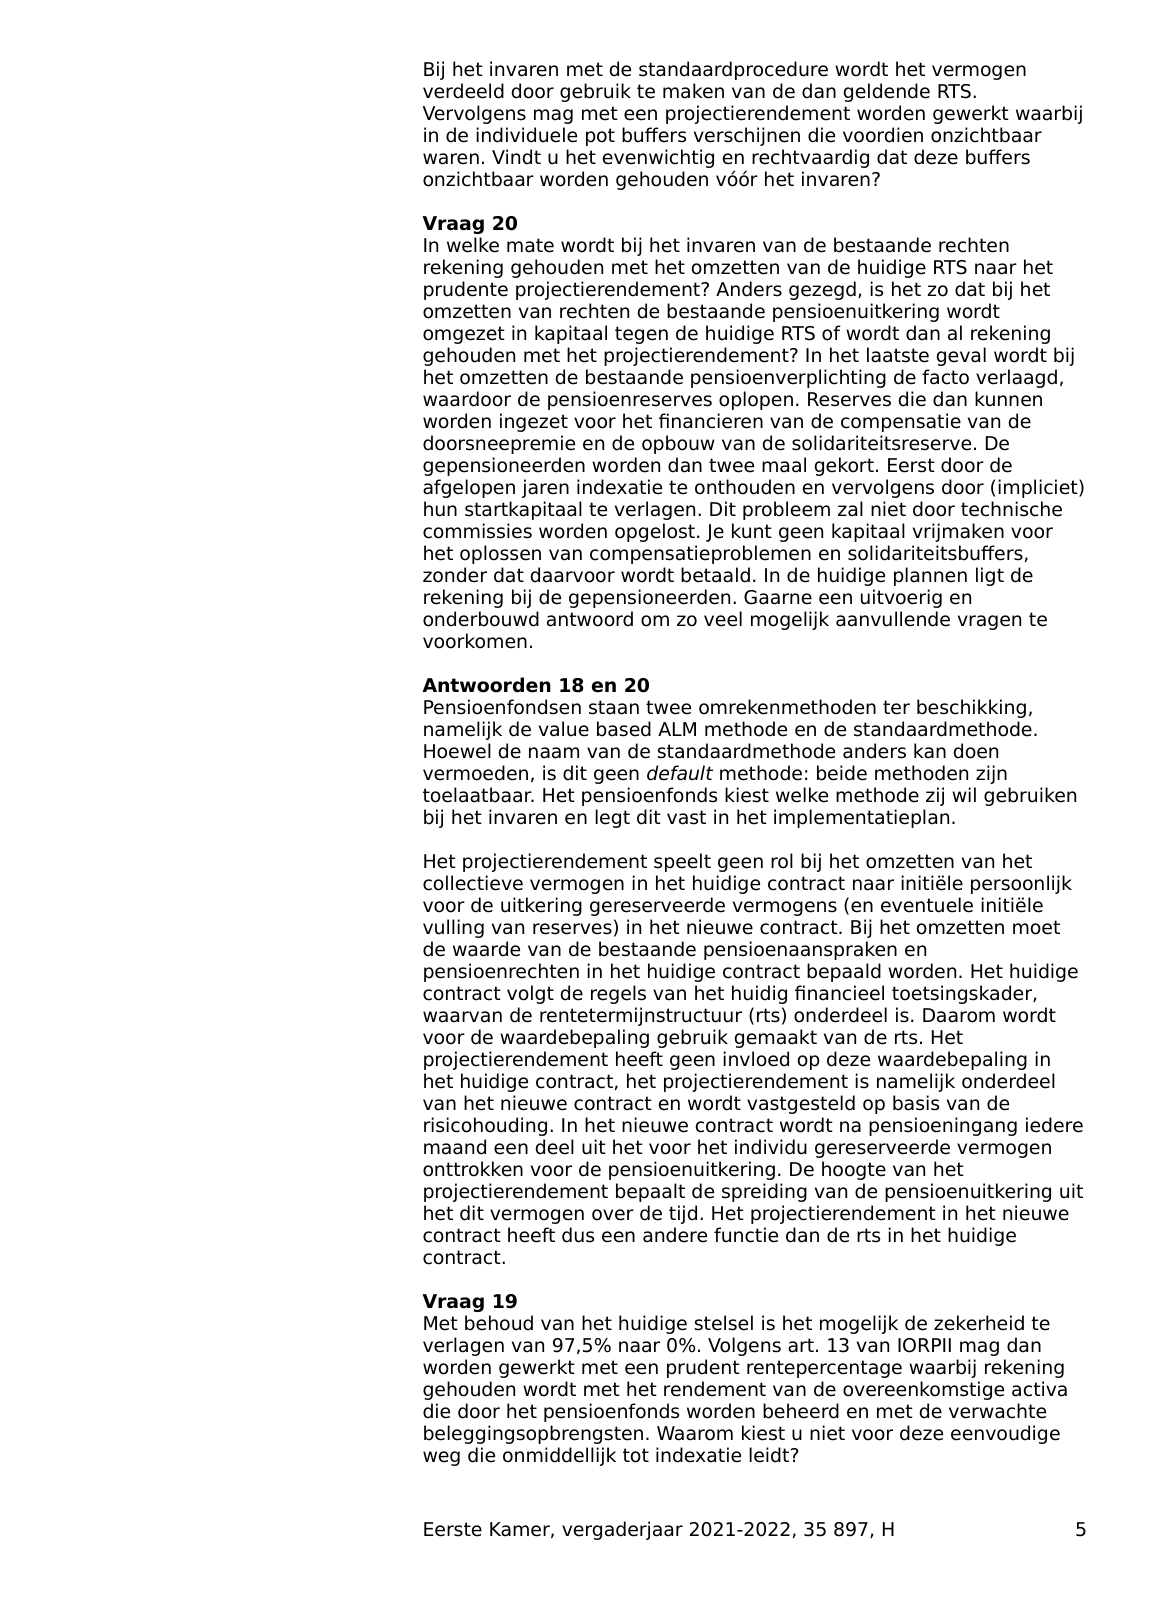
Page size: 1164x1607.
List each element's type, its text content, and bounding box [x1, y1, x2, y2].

text Antwoorden 18 en 20 [422, 675, 1087, 697]
text Vraag 20 [422, 213, 1087, 235]
text Vraag 19 [422, 1291, 1087, 1313]
text Het projectierendement speelt geen rol bij het omzetten van het collectieve vermogen in het huidige contract naar initiële persoonlijk voor de uitkering gereserveerde vermogens (en eventuele initiële vulling van reserves) in het nieuwe contract. Bij het omzetten moet de waarde van de bestaande pensioenaanspraken en pensioenrechten in het huidige contract bepaald worden. Het huidige contract volgt de regels van het huidig financieel toetsingskader, waarvan de rentetermijnstructuur (rts) onderdeel is. Daarom wordt voor de waardebepaling gebruik gemaakt van de rts. Het projectierendement heeft geen invloed op deze waardebepaling in het huidige contract, het projectierendement is namelijk onderdeel van het nieuwe contract en wordt vastgesteld op basis van de risicohouding. In het nieuwe contract wordt na pensioeningang iedere maand een deel uit het voor het individu gereserveerde vermogen onttrokken voor de pensioenuitkering. De hoogte van het projectierendement bepaalt de spreiding van de pensioenuitkering uit het dit vermogen over de tijd. Het projectierendement in het nieuwe contract heeft dus een andere functie dan de rts in het huidige contract. [422, 851, 1087, 1268]
text Pensioenfondsen staan twee omrekenmethoden ter beschikking, namelijk de value based ALM methode en de standaardmethode. Hoewel de naam van de standaardmethode anders kan doen vermoeden, is dit geen default methode: beide methoden zijn toelaatbaar. Het pensioenfonds kiest welke methode zij wil gebruiken bij het invaren en legt dit vast in het implementatieplan. [422, 697, 1087, 829]
text Bij het invaren met de standaardprocedure wordt het vermogen verdeeld door gebruik te maken van de dan geldende RTS. Vervolgens mag met een projectierendement worden gewerkt waarbij in de individuele pot buffers verschijnen die voordien onzichtbaar waren. Vindt u het evenwichtig en rechtvaardig dat deze buffers onzichtbaar worden gehouden vóór het invaren? [422, 59, 1087, 191]
text In welke mate wordt bij het invaren van de bestaande rechten rekening gehouden met het omzetten van de huidige RTS naar het prudente projectierendement? Anders gezegd, is het zo dat bij het omzetten van rechten de bestaande pensioenuitkering wordt omgezet in kapitaal tegen de huidige RTS of wordt dan al rekening gehouden met het projectierendement? In het laatste geval wordt bij het omzetten de bestaande pensioenverplichting de facto verlaagd, waardoor de pensioenreserves oplopen. Reserves die dan kunnen worden ingezet voor het financieren van de compensatie van de doorsneepremie en de opbouw van de solidariteitsreserve. De gepensioneerden worden dan twee maal gekort. Eerst door de afgelopen jaren indexatie te onthouden en vervolgens door (impliciet) hun startkapitaal te verlagen. Dit probleem zal niet door technische commissies worden opgelost. Je kunt geen kapitaal vrijmaken voor het oplossen van compensatieproblemen en solidariteitsbuffers, zonder dat daarvoor wordt betaald. In de huidige plannen ligt de rekening bij de gepensioneerden. Gaarne een uitvoerig en onderbouwd antwoord om zo veel mogelijk aanvullende vragen te voorkomen. [422, 235, 1087, 653]
text Met behoud van het huidige stelsel is het mogelijk de zekerheid te verlagen van 97,5% naar 0%. Volgens art. 13 van IORPII mag dan worden gewerkt met een prudent rentepercentage waarbij rekening gehouden wordt met het rendement van de overeenkomstige activa die door het pensioenfonds worden beheerd en met de verwachte beleggingsopbrengsten. Waarom kiest u niet voor deze eenvoudige weg die onmiddellijk tot indexatie leidt? [422, 1313, 1087, 1467]
